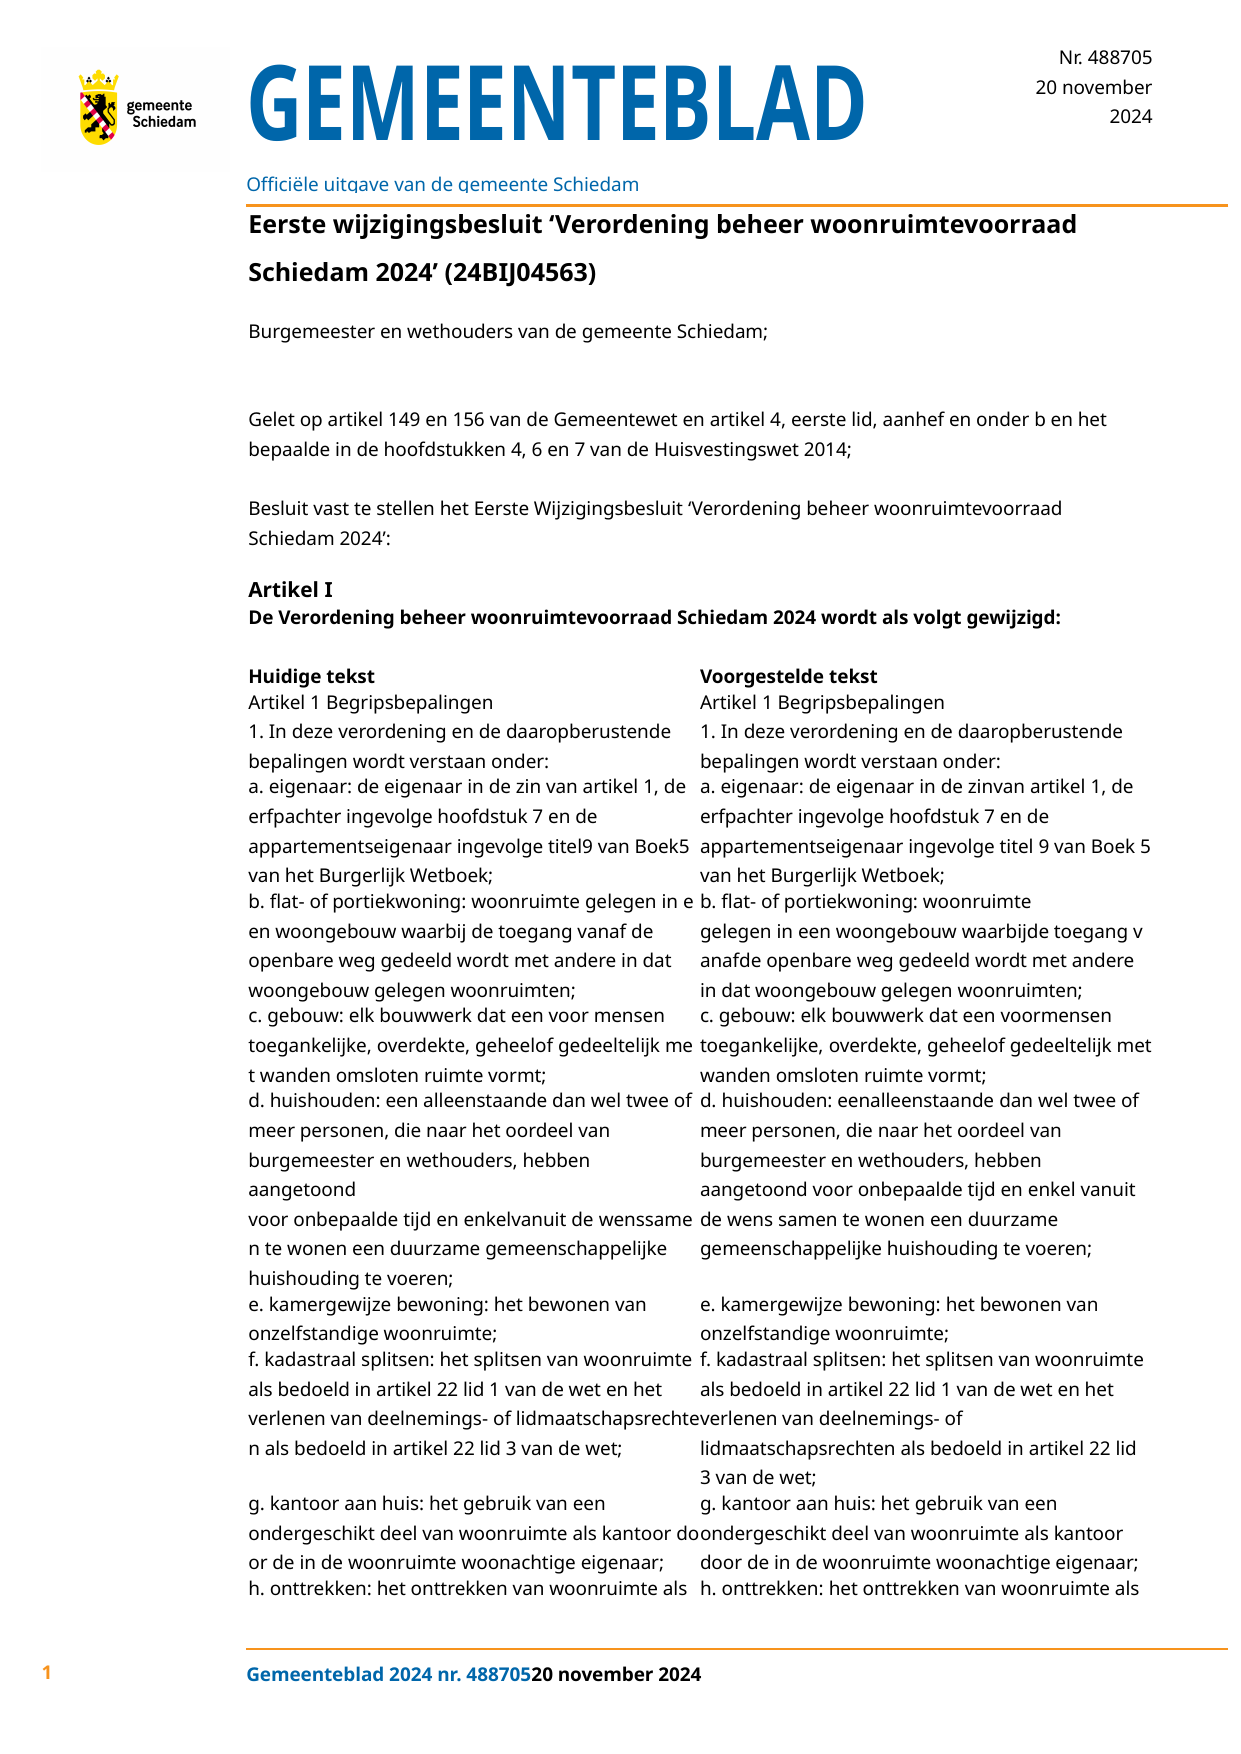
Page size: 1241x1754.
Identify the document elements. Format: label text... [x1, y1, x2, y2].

table_cell c. gebouw: elk bouwwerk dat een voor mensen toegankelijke, overdekte, geheelof gedeeltelijk met wanden omsloten ruimte vormt; [248, 1003, 700, 1088]
text Artikel I [248, 575, 1152, 604]
text De Verordening beheer woonruimtevoorraad Schiedam 2024 wordt als volgt gewijzigd: [248, 604, 1152, 629]
table_cell h. onttrekken: het onttrekken van woonruimte als [248, 1575, 700, 1601]
table_cell f. kadastraal splitsen: het splitsen van woonruimte als bedoeld in artikel 22 lid 1 van de wet en het verlenen van deelnemings- of lidmaatschapsrechten als bedoeld in artikel 22 lid 3 van de wet; [700, 1346, 1152, 1490]
table_cell e. kamergewijze bewoning: het bewonen van onzelfstandige woonruimte; [248, 1291, 700, 1346]
table_cell Artikel 1 Begripsbepalingen 1. In deze verordening en de daaropberustende bepalingen wordt verstaan onder: [248, 689, 700, 774]
table_cell h. onttrekken: het onttrekken van woonruimte als [700, 1575, 1152, 1601]
table_cell a. eigenaar: de eigenaar in de zinvan artikel 1, de erfpachter ingevolge hoofdstuk 7 en de appartementseigenaar ingevolge titel 9 van Boek 5 van het Burgerlijk Wetboek; [700, 774, 1152, 888]
text Eerste wijzigingsbesluit ‘Verordening beheer woonruimtevoorraad Schiedam 2024’ (24BIJ04563) [248, 207, 1152, 288]
table_cell b. flat- of portiekwoning: woonruimte gelegen in een woongebouw waarbijde toegang vanafde openbare weg gedeeld wordt met andere in dat woongebouw gelegen woonruimten; [700, 888, 1152, 1003]
table_cell Artikel 1 Begripsbepalingen 1. In deze verordening en de daaropberustende bepalingen wordt verstaan onder: [700, 689, 1152, 774]
table_cell e. kamergewijze bewoning: het bewonen van onzelfstandige woonruimte; [700, 1291, 1152, 1346]
table_cell f. kadastraal splitsen: het splitsen van woonruimte als bedoeld in artikel 22 lid 1 van de wet en het verlenen van deelnemings- of lidmaatschapsrechten als bedoeld in artikel 22 lid 3 van de wet; [248, 1346, 700, 1490]
table_header Voorgestelde tekst [700, 663, 1152, 689]
table_cell g. kantoor aan huis: het gebruik van een ondergeschikt deel van woonruimte als kantoor door de in de woonruimte woonachtige eigenaar; [248, 1490, 700, 1575]
text Burgemeester en wethouders van de gemeente Schiedam; [248, 318, 1152, 344]
table_cell a. eigenaar: de eigenaar in de zin van artikel 1, de erfpachter ingevolge hoofdstuk 7 en de appartementseigenaar ingevolge titel9 van Boek5 van het Burgerlijk Wetboek; [248, 774, 700, 888]
table_cell b. flat- of portiekwoning: woonruimte gelegen in een woongebouw waarbij de toegang vanaf de openbare weg gedeeld wordt met andere in dat woongebouw gelegen woonruimten; [248, 888, 700, 1003]
table_cell c. gebouw: elk bouwwerk dat een voormensen toegankelijke, overdekte, geheelof gedeeltelijk met wanden omsloten ruimte vormt; [700, 1003, 1152, 1088]
text Gelet op artikel 149 en 156 van de Gemeentewet en artikel 4, eerste lid, aanhef en onder b en het bepaalde in de hoofdstukken 4, 6 en 7 van de Huisvestingswet 2014; [248, 407, 1152, 462]
picture [41, 47, 231, 172]
table_cell d. huishouden: eenalleenstaande dan wel twee of meer personen, die naar het oordeel van burgemeester en wethouders, hebben aangetoond voor onbepaalde tijd en enkel vanuit de wens samen te wonen een duurzame gemeenschappelijke huishouding te voeren; [700, 1088, 1152, 1291]
table_header Huidige tekst [248, 663, 700, 689]
table_cell d. huishouden: een alleenstaande dan wel twee of meer personen, die naar het oordeel van burgemeester en wethouders, hebben aangetoond voor onbepaalde tijd en enkelvanuit de wenssamen te wonen een duurzame gemeenschappelijke huishouding te voeren; [248, 1088, 700, 1291]
table_cell g. kantoor aan huis: het gebruik van een ondergeschikt deel van woonruimte als kantoor door de in de woonruimte woonachtige eigenaar; [700, 1490, 1152, 1575]
text Besluit vast te stellen het Eerste Wijzigingsbesluit ‘Verordening beheer woonruimtevoorraad Schiedam 2024’: [248, 495, 1152, 551]
